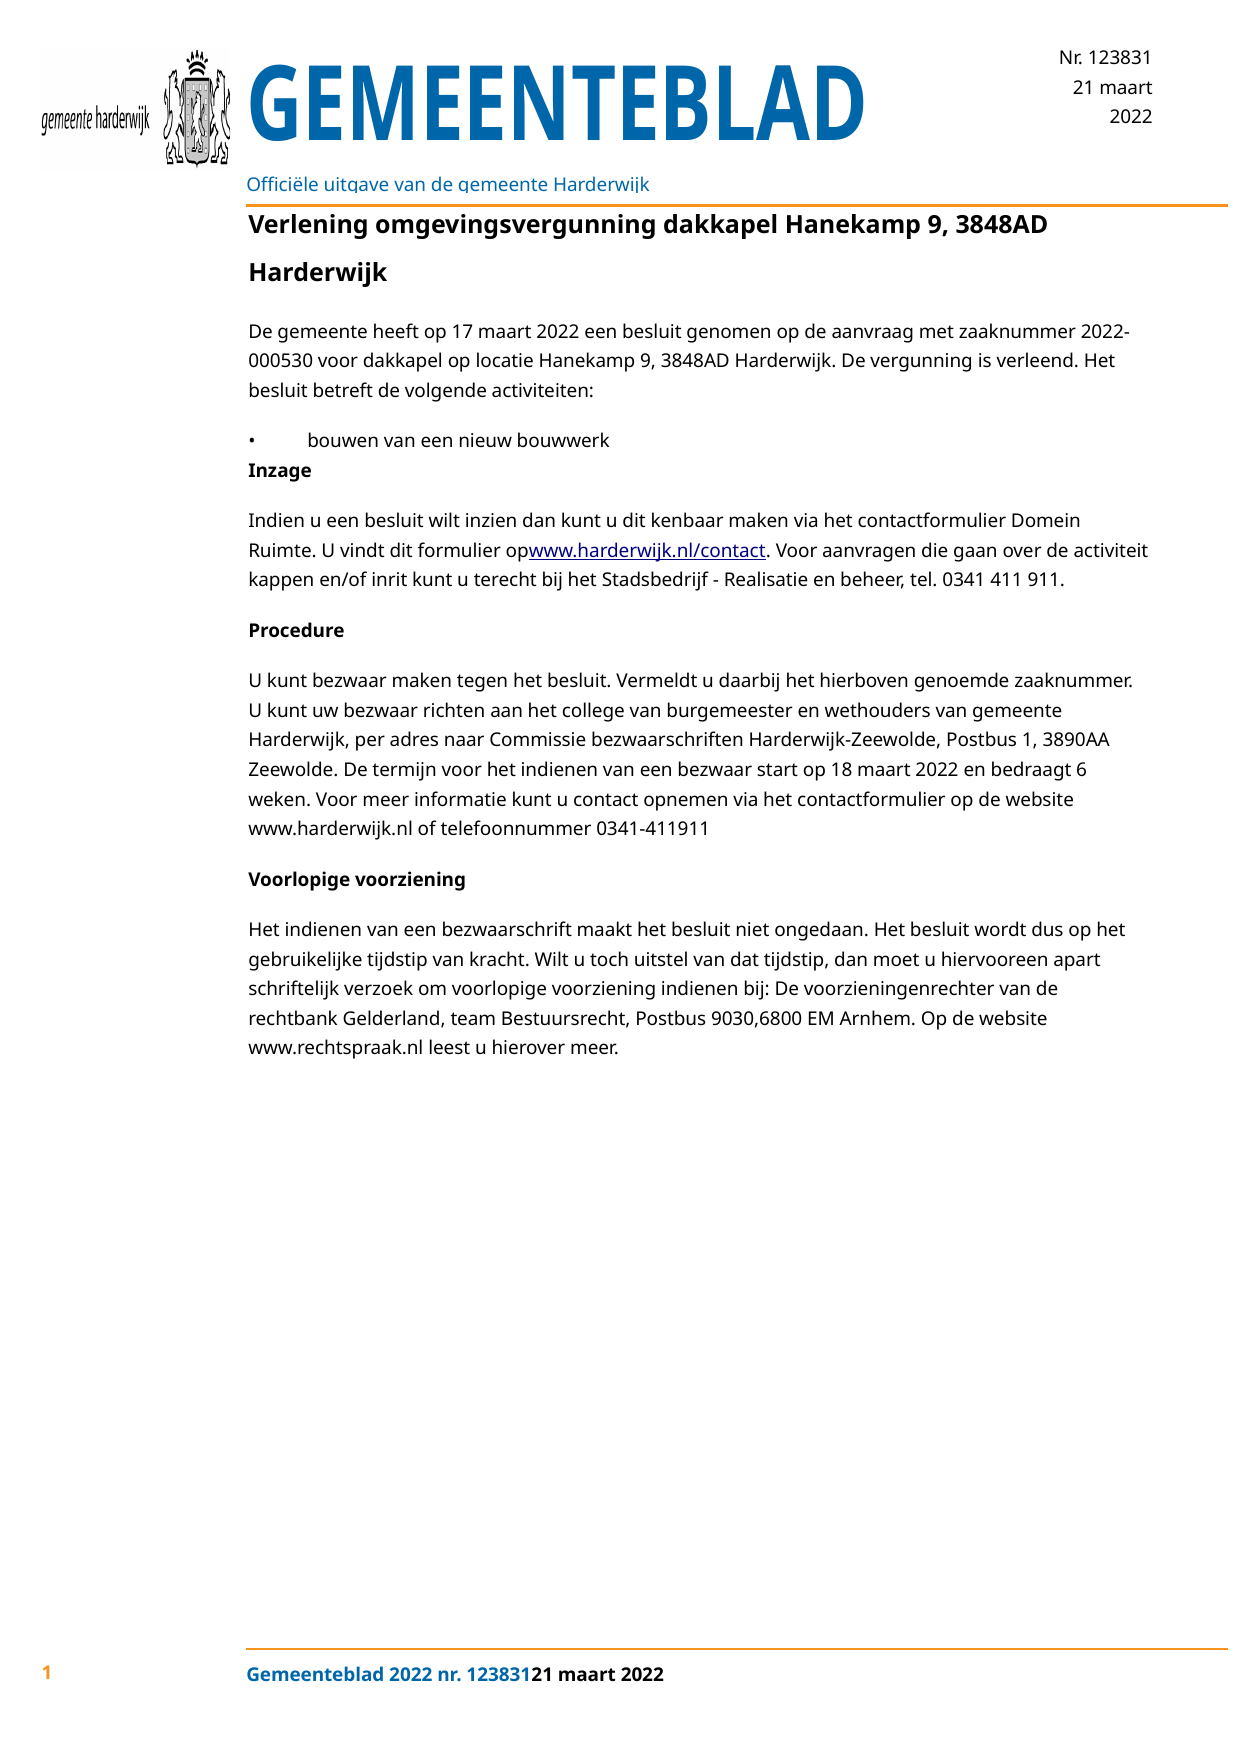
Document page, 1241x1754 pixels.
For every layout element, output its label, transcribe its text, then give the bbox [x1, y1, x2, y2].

text Procedure [248, 617, 1152, 643]
text De gemeente heeft op 17 maart 2022 een besluit genomen op de aanvraag met zaaknummer 2022-000530 voor dakkapel op locatie Hanekamp 9, 3848AD Harderwijk. De vergunning is verleend. Het besluit betreft de volgende activiteiten: [248, 318, 1152, 403]
list bouwen van een nieuw bouwwerk [248, 427, 1152, 453]
text Verlening omgevingsvergunning dakkapel Hanekamp 9, 3848AD Harderwijk [248, 207, 1152, 288]
text U kunt bezwaar maken tegen het besluit. Vermeldt u daarbij het hierboven genoemde zaaknummer. U kunt uw bezwaar richten aan het college van burgemeester en wethouders van gemeente Harderwijk, per adres naar Commissie bezwaarschriften Harderwijk-Zeewolde, Postbus 1, 3890AA Zeewolde. De termijn voor het indienen van een bezwaar start op 18 maart 2022 en bedraagt 6 weken. Voor meer informatie kunt u contact opnemen via het contactformulier op de website www.harderwijk.nl of telefoonnummer 0341-411911 [248, 667, 1152, 841]
text Inzage [248, 457, 1152, 483]
text Indien u een besluit wilt inzien dan kunt u dit kenbaar maken via het contactformulier Domein Ruimte. U vindt dit formulier opwww.harderwijk.nl/contact. Voor aanvragen die gaan over de activiteit kappen en/of inrit kunt u terecht bij het Stadsbedrijf - Realisatie en beheer, tel. 0341 411 911. [248, 507, 1152, 592]
text Voorlopige voorziening [248, 866, 1152, 892]
picture [41, 47, 231, 172]
text Het indienen van een bezwaarschrift maakt het besluit niet ongedaan. Het besluit wordt dus op het gebruikelijke tijdstip van kracht. Wilt u toch uitstel van dat tijdstip, dan moet u hiervooreen apart schriftelijk verzoek om voorlopige voorziening indienen bij: De voorzieningenrechter van de rechtbank Gelderland, team Bestuursrecht, Postbus 9030,6800 EM Arnhem. Op de website www.rechtspraak.nl leest u hierover meer. [248, 916, 1152, 1060]
